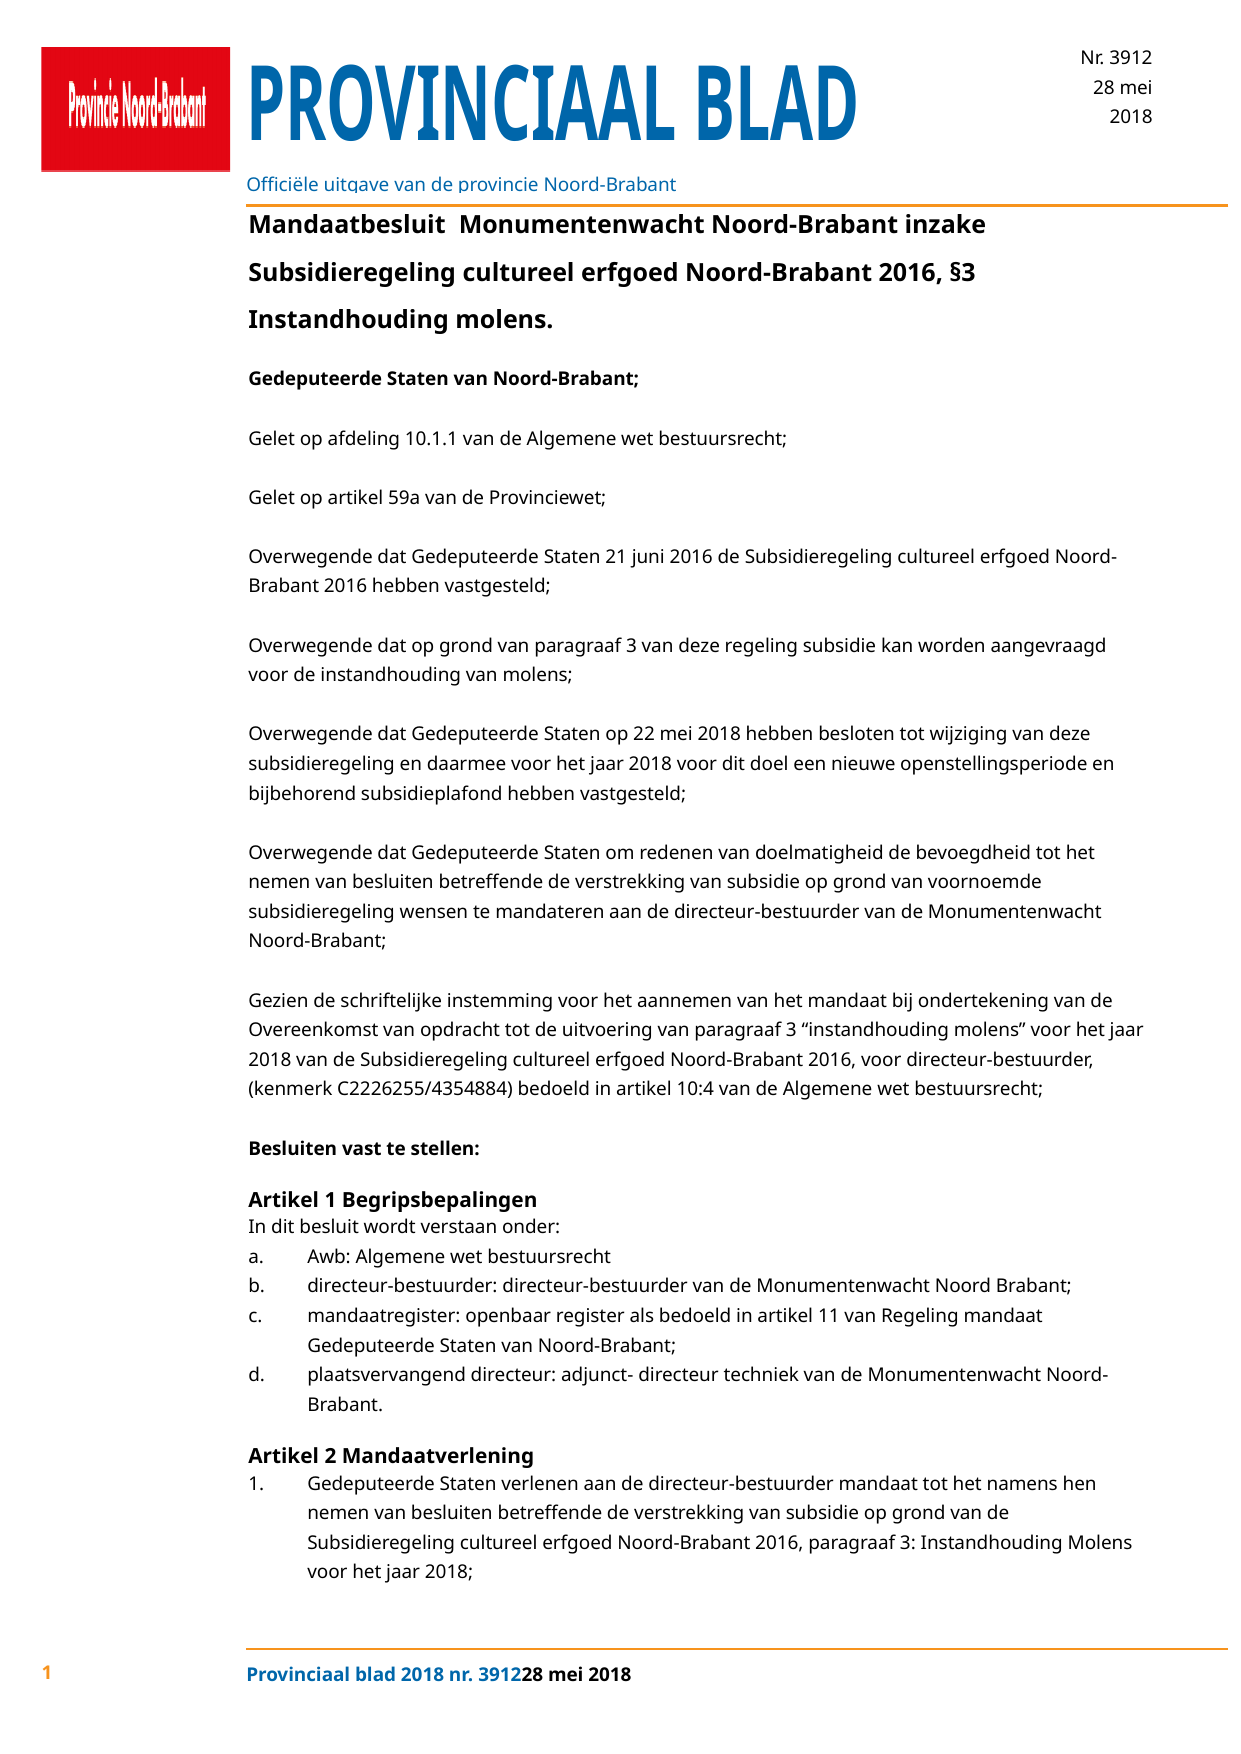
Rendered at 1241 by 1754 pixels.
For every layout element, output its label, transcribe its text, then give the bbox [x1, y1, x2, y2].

list Gedeputeerde Staten verlenen aan de directeur-bestuurder mandaat tot het namens hen nemen van besluiten betreffende de verstrekking van subsidie op grond van de Subsidieregeling cultureel erfgoed Noord-Brabant 2016, paragraaf 3: Instandhouding Molens voor het jaar 2018; [248, 1470, 1152, 1584]
text Overwegende dat op grond van paragraaf 3 van deze regeling subsidie kan worden aangevraagd voor de instandhouding van molens; [248, 632, 1152, 687]
list plaatsvervangend directeur: adjunct- directeur techniek van de Monumentenwacht Noord-Brabant. [248, 1361, 1152, 1417]
text Gelet op afdeling 10.1.1 van de Algemene wet bestuursrecht; [248, 425, 1152, 450]
list mandaatregister: openbaar register als bedoeld in artikel 11 van Regeling mandaat Gedeputeerde Staten van Noord-Brabant; [248, 1302, 1152, 1358]
text Artikel 1 Begripsbepalingen [248, 1185, 1152, 1213]
picture [41, 47, 231, 172]
text Gezien de schriftelijke instemming voor het aannemen van het mandaat bij ondertekening van de Overeenkomst van opdracht tot de uitvoering van paragraaf 3 “instandhouding molens” voor het jaar 2018 van de Subsidieregeling cultureel erfgoed Noord-Brabant 2016, voor directeur-bestuurder, (kenmerk C2226255/4354884) bedoeld in artikel 10:4 van de Algemene wet bestuursrecht; [248, 987, 1152, 1101]
text In dit besluit wordt verstaan onder: [248, 1213, 1152, 1239]
text Overwegende dat Gedeputeerde Staten om redenen van doelmatigheid de bevoegdheid tot het nemen van besluiten betreffende de verstrekking van subsidie op grond van voornoemde subsidieregeling wensen te mandateren aan de directeur-bestuurder van de Monumentenwacht Noord-Brabant; [248, 839, 1152, 953]
text Besluiten vast te stellen: [248, 1135, 1152, 1160]
text Gedeputeerde Staten van Noord-Brabant; [248, 366, 1152, 391]
list directeur-bestuurder: directeur-bestuurder van de Monumentenwacht Noord Brabant; [248, 1273, 1152, 1298]
text Overwegende dat Gedeputeerde Staten op 22 mei 2018 hebben besloten tot wijziging van deze subsidieregeling en daarmee voor het jaar 2018 voor dit doel een nieuwe openstellingsperiode en bijbehorend subsidieplafond hebben vastgesteld; [248, 721, 1152, 805]
text Gelet op artikel 59a van de Provinciewet; [248, 484, 1152, 509]
text Mandaatbesluit Monumentenwacht Noord-Brabant inzake Subsidieregeling cultureel erfgoed Noord-Brabant 2016, §3 Instandhouding molens. [248, 207, 1152, 336]
list Awb: Algemene wet bestuursrecht [248, 1243, 1152, 1269]
text Overwegende dat Gedeputeerde Staten 21 juni 2016 de Subsidieregeling cultureel erfgoed Noord-Brabant 2016 hebben vastgesteld; [248, 543, 1152, 598]
text Artikel 2 Mandaatverlening [248, 1441, 1152, 1470]
